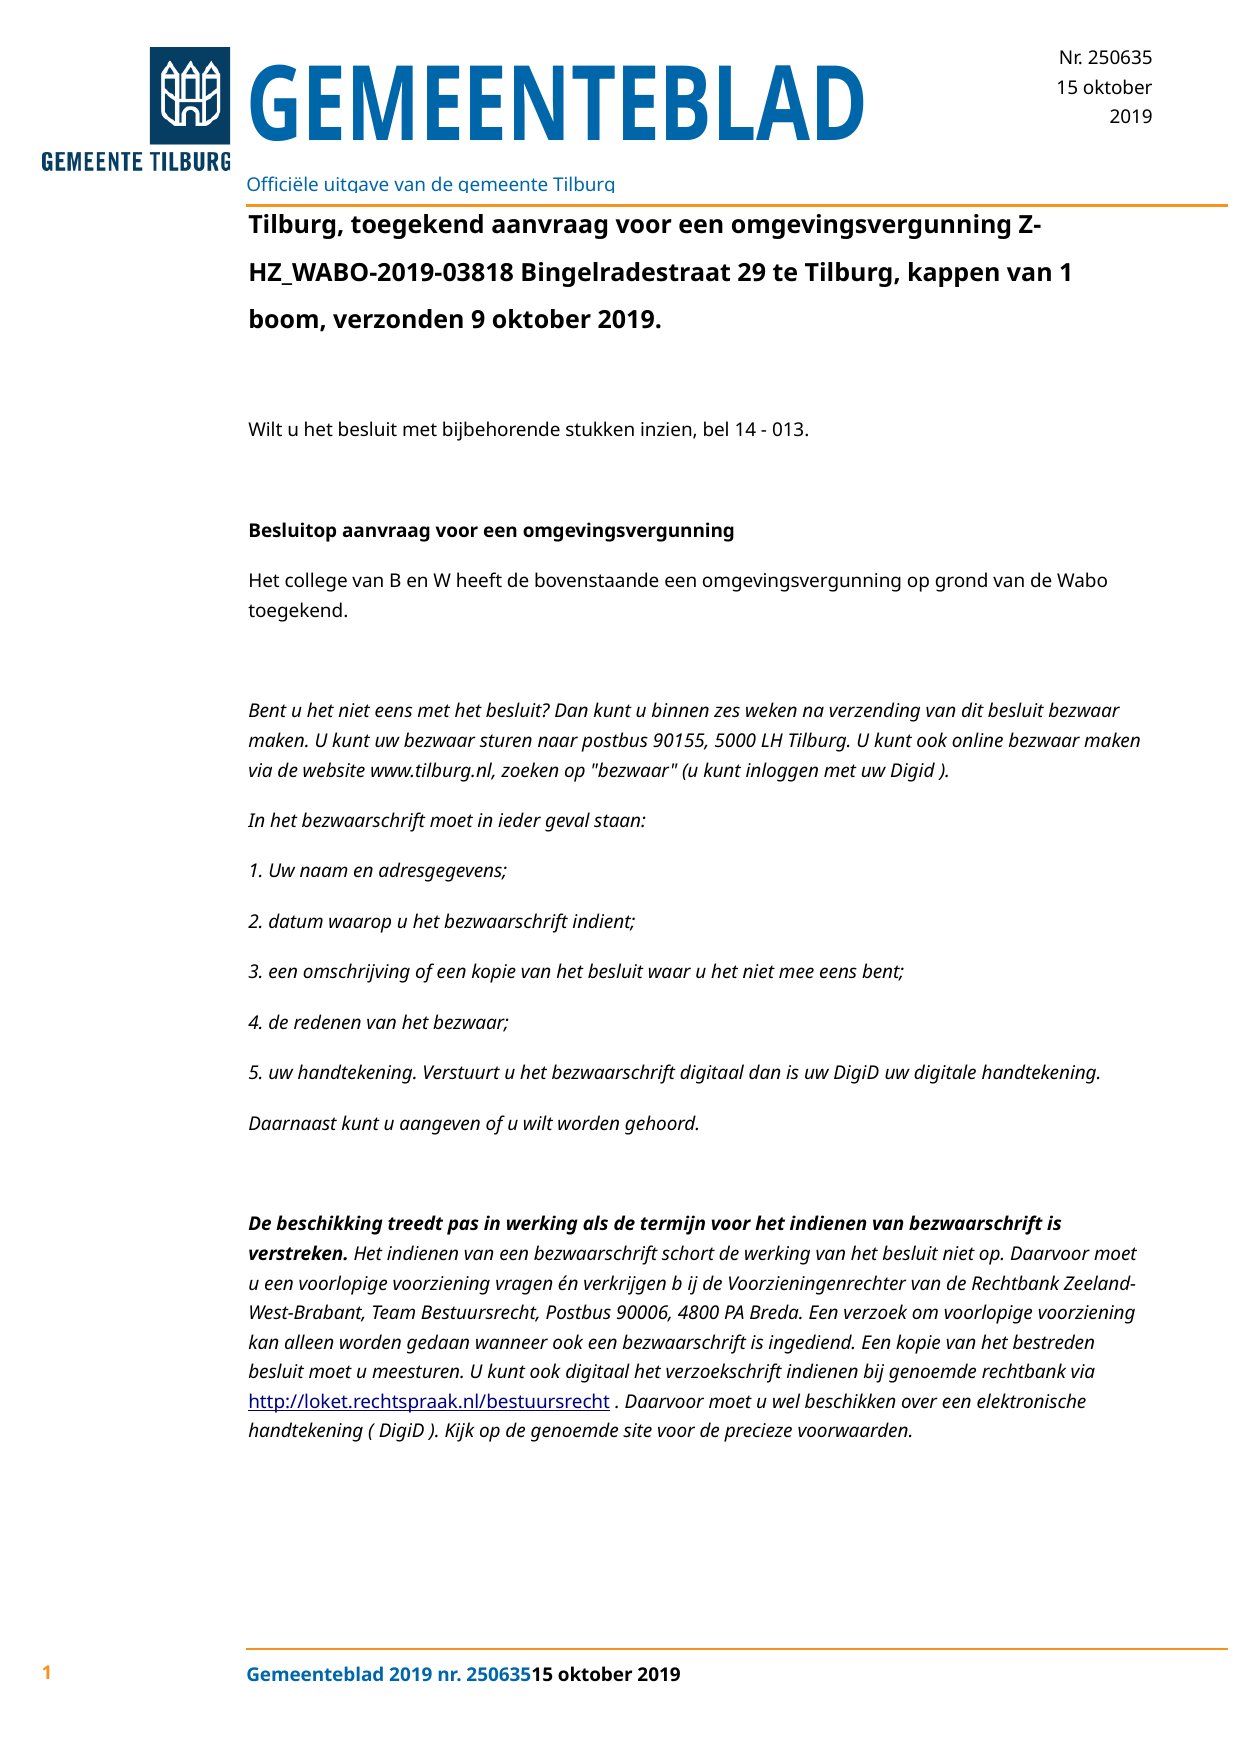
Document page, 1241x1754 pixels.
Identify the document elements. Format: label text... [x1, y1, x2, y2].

text 1. Uw naam en adresgegevens; [248, 858, 1152, 883]
text 2. datum waarop u het bezwaarschrift indient; [248, 908, 1152, 934]
text Besluitop aanvraag voor een omgevingsvergunning [248, 517, 1152, 542]
text Het college van B en W heeft de bovenstaande een omgevingsvergunning op grond van de Wabo toegekend. [248, 567, 1152, 622]
text Tilburg, toegekend aanvraag voor een omgevingsvergunning Z-HZ_WABO-2019-03818 Bingelradestraat 29 te Tilburg, kappen van 1 boom, verzonden 9 oktober 2019. [248, 207, 1152, 336]
text De beschikking treedt pas in werking als de termijn voor het indienen van bezwaarschrift is verstreken. Het indienen van een bezwaarschrift schort de werking van het besluit niet op. Daarvoor moet u een voorlopige voorziening vragen én verkrijgen b ij de Voorzieningenrechter van de Rechtbank Zeeland-West-Brabant, Team Bestuursrecht, Postbus 90006, 4800 PA Breda. Een verzoek om voorlopige voorziening kan alleen worden gedaan wanneer ook een bezwaarschrift is ingediend. Een kopie van het bestreden besluit moet u meesturen. U kunt ook digitaal het verzoekschrift indienen bij genoemde rechtbank via http://loket.rechtspraak.nl/bestuursrecht . Daarvoor moet u wel beschikken over een elektronische handtekening ( DigiD ). Kijk op de genoemde site voor de precieze voorwaarden. [248, 1211, 1152, 1443]
text 5. uw handtekening. Verstuurt u het bezwaarschrift digitaal dan is uw DigiD uw digitale handtekening. [248, 1059, 1152, 1085]
text Daarnaast kunt u aangeven of u wilt worden gehoord. [248, 1110, 1152, 1135]
text Bent u het niet eens met het besluit? Dan kunt u binnen zes weken na verzending van dit besluit bezwaar maken. U kunt uw bezwaar sturen naar postbus 90155, 5000 LH Tilburg. U kunt ook online bezwaar maken via de website www.tilburg.nl, zoeken op "bezwaar" (u kunt inloggen met uw Digid ). [248, 698, 1152, 782]
text 4. de redenen van het bezwaar; [248, 1009, 1152, 1034]
text 3. een omschrijving of een kopie van het besluit waar u het niet mee eens bent; [248, 958, 1152, 984]
text Wilt u het besluit met bijbehorende stukken inzien, bel 14 - 013. [248, 416, 1152, 442]
text In het bezwaarschrift moet in ieder geval staan: [248, 807, 1152, 833]
picture [41, 47, 231, 172]
